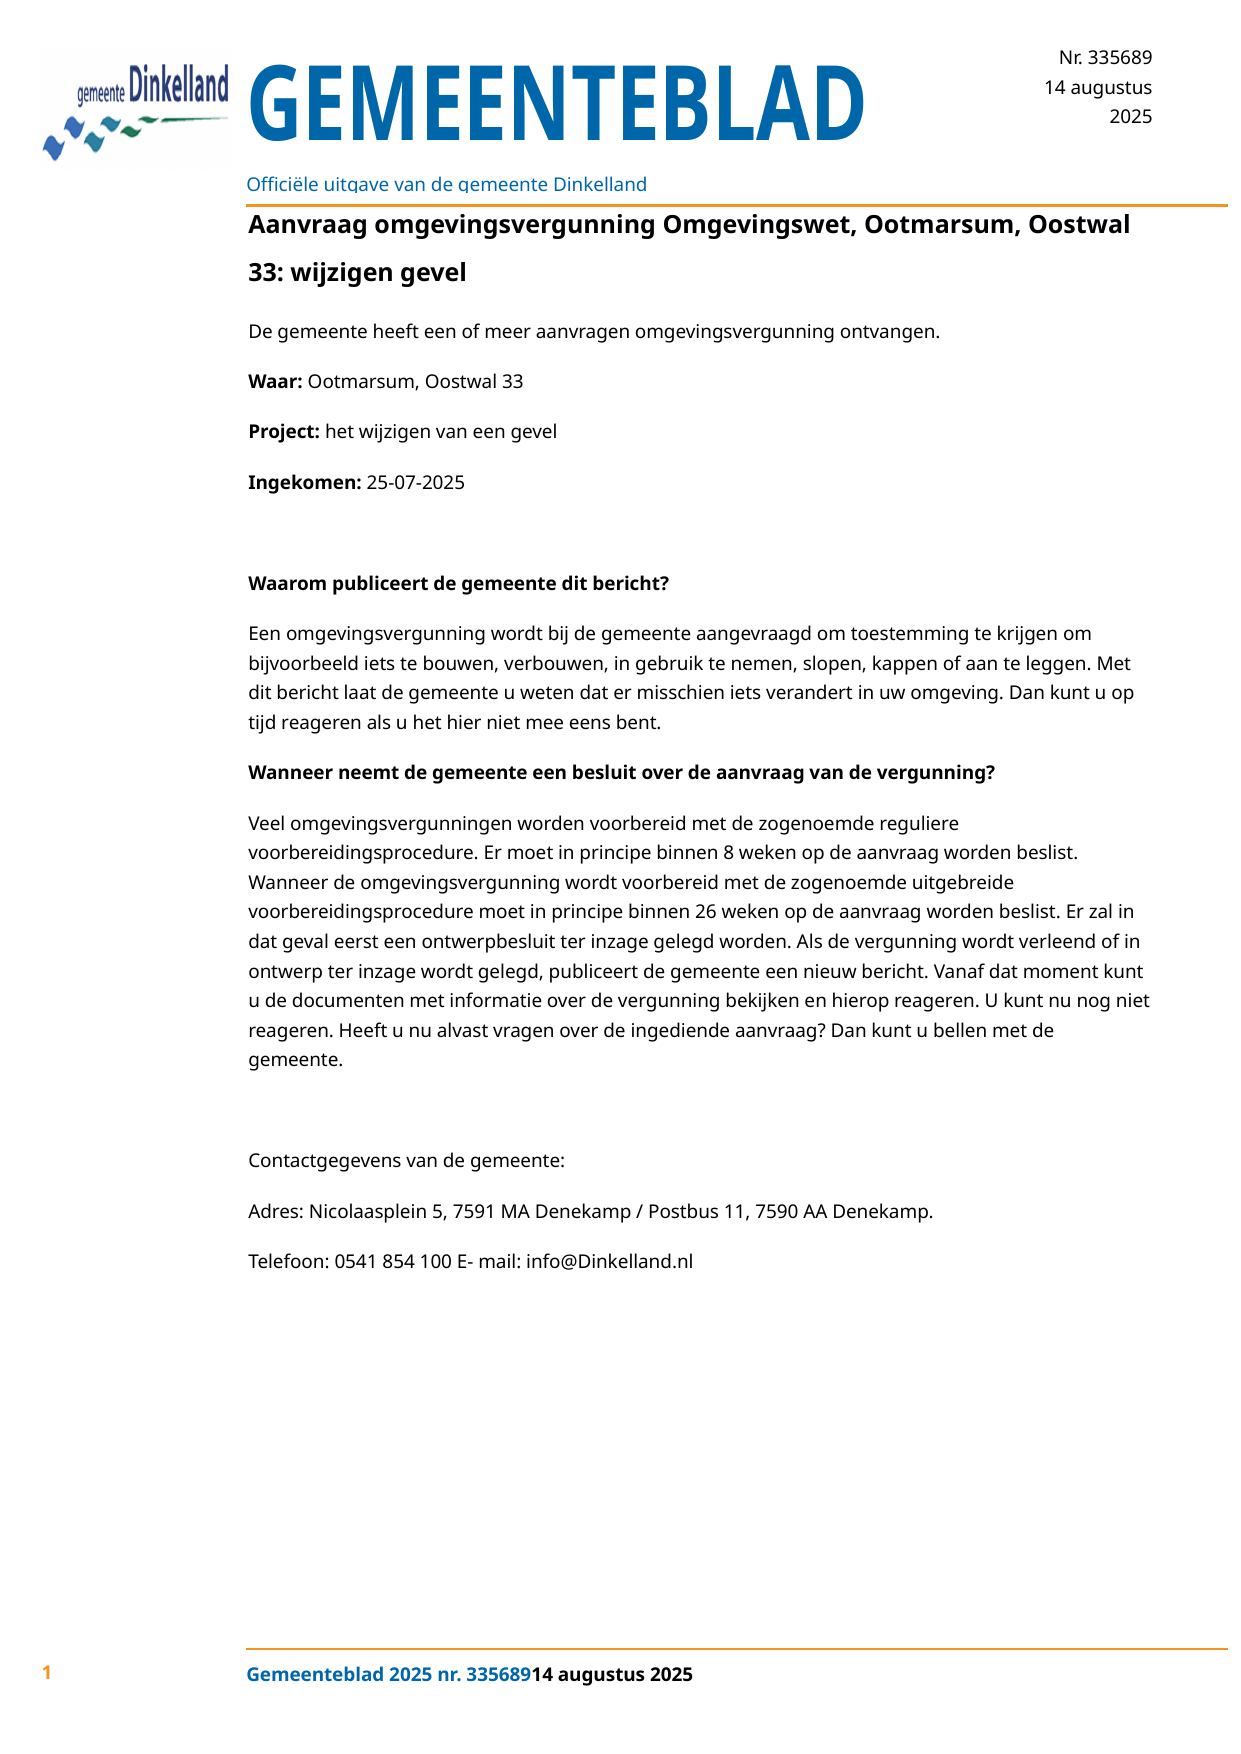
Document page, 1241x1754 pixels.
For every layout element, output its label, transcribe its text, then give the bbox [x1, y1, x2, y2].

text Project: het wijzigen van een gevel [248, 419, 1152, 444]
text Ingekomen: 25-07-2025 [248, 469, 1152, 495]
picture [41, 47, 231, 172]
text Waarom publiceert de gemeente dit bericht? [248, 570, 1152, 596]
text Aanvraag omgevingsvergunning Omgevingswet, Ootmarsum, Oostwal 33: wijzigen gevel [248, 207, 1152, 288]
text De gemeente heeft een of meer aanvragen omgevingsvergunning ontvangen. [248, 318, 1152, 344]
text Veel omgevingsvergunningen worden voorbereid met de zogenoemde reguliere voorbereidingsprocedure. Er moet in principe binnen 8 weken op de aanvraag worden beslist. Wanneer de omgevingsvergunning wordt voorbereid met de zogenoemde uitgebreide voorbereidingsprocedure moet in principe binnen 26 weken op de aanvraag worden beslist. Er zal in dat geval eerst een ontwerpbesluit ter inzage gelegd worden. Als de vergunning wordt verleend of in ontwerp ter inzage wordt gelegd, publiceert de gemeente een nieuw bericht. Vanaf dat moment kunt u de documenten met informatie over de vergunning bekijken en hierop reageren. U kunt nu nog niet reageren. Heeft u nu alvast vragen over de ingediende aanvraag? Dan kunt u bellen met de gemeente. [248, 810, 1152, 1072]
text Adres: Nicolaasplein 5, 7591 MA Denekamp / Postbus 11, 7590 AA Denekamp. [248, 1198, 1152, 1224]
text Een omgevingsvergunning wordt bij de gemeente aangevraagd om toestemming te krijgen om bijvoorbeeld iets te bouwen, verbouwen, in gebruik te nemen, slopen, kappen of aan te leggen. Met dit bericht laat de gemeente u weten dat er misschien iets verandert in uw omgeving. Dan kunt u op tijd reageren als u het hier niet mee eens bent. [248, 620, 1152, 735]
text Telefoon: 0541 854 100 E- mail: info@Dinkelland.nl [248, 1248, 1152, 1274]
text Contactgegevens van de gemeente: [248, 1147, 1152, 1173]
text Wanneer neemt de gemeente een besluit over de aanvraag van de vergunning? [248, 759, 1152, 785]
text Waar: Ootmarsum, Oostwal 33 [248, 368, 1152, 394]
